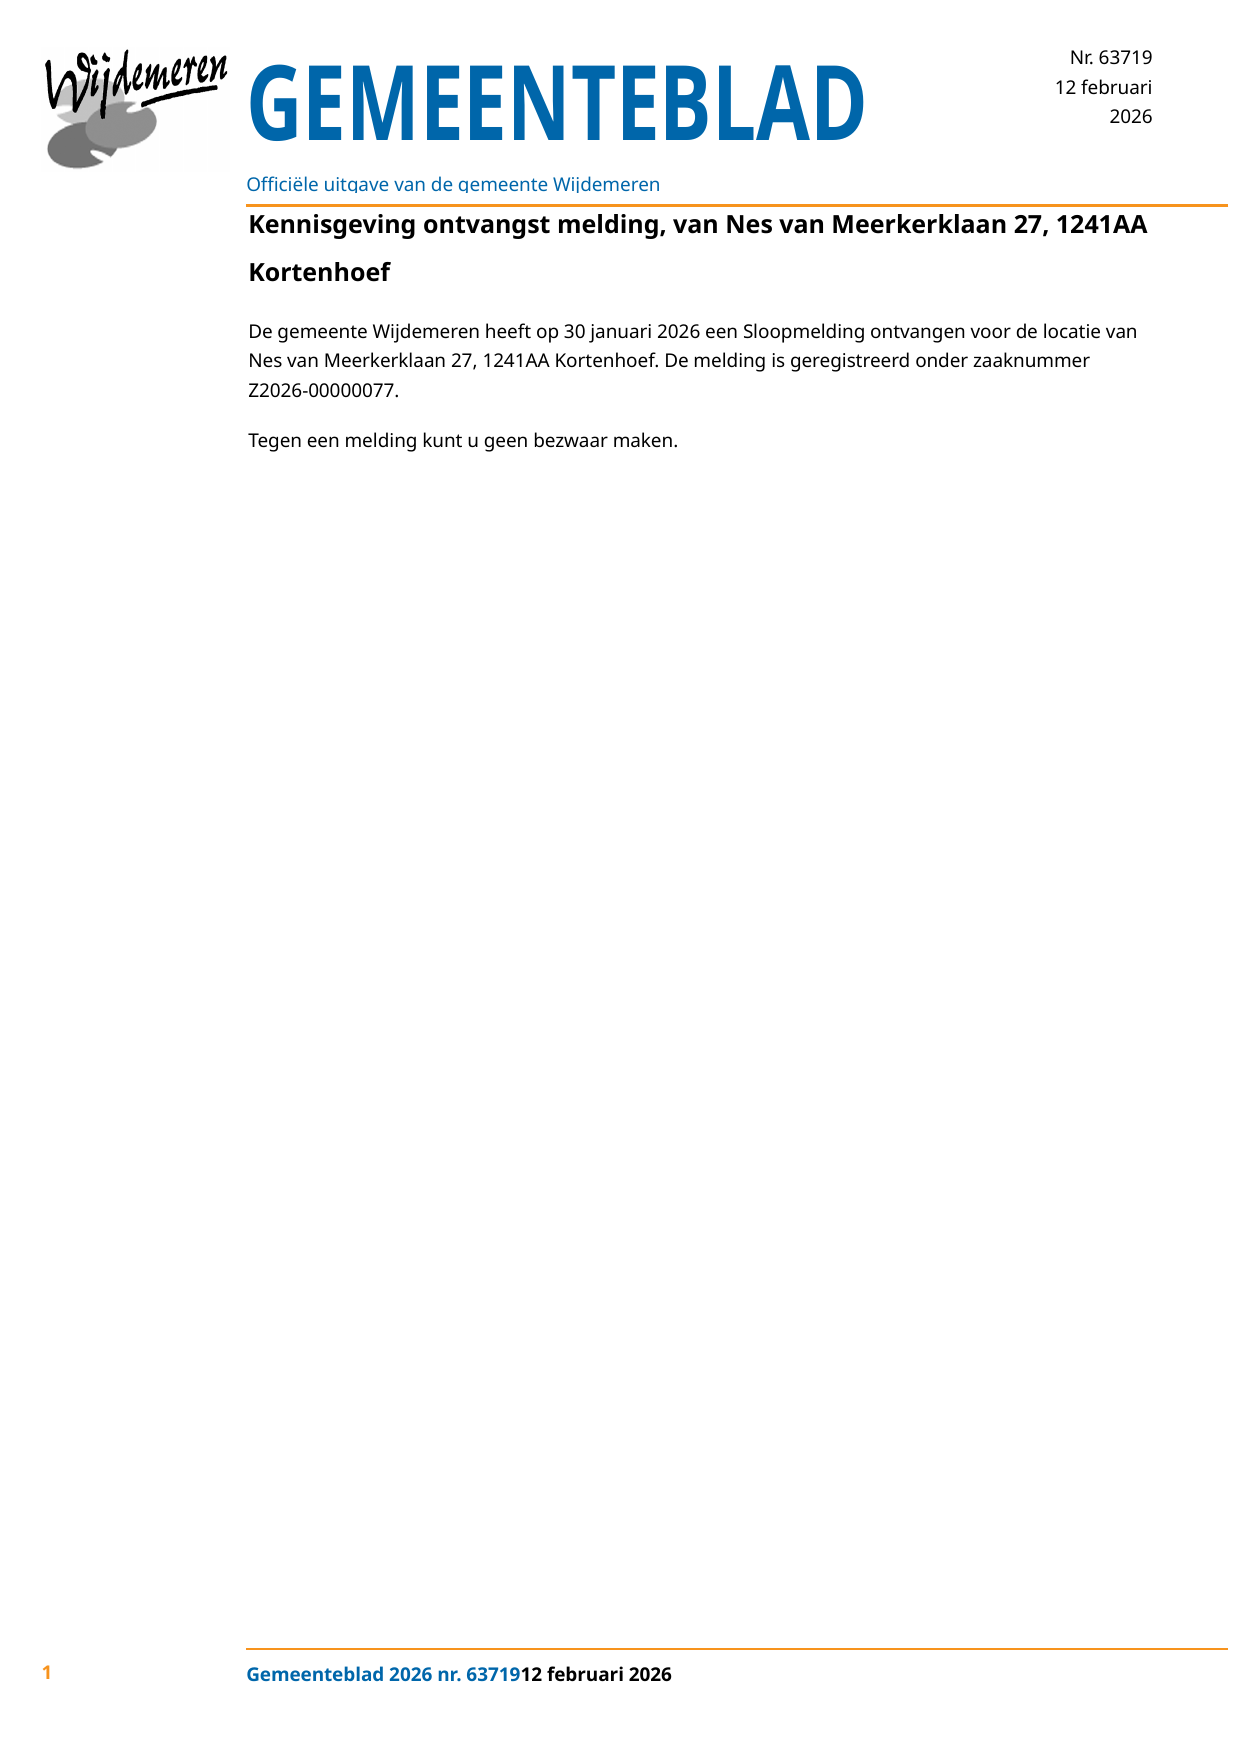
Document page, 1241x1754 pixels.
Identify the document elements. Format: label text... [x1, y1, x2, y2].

text Kennisgeving ontvangst melding, van Nes van Meerkerklaan 27, 1241AA Kortenhoef [248, 207, 1152, 288]
text De gemeente Wijdemeren heeft op 30 januari 2026 een Sloopmelding ontvangen voor de locatie van Nes van Meerkerklaan 27, 1241AA Kortenhoef. De melding is geregistreerd onder zaaknummer Z2026-00000077. [248, 318, 1152, 403]
picture [41, 47, 231, 172]
text Tegen een melding kunt u geen bezwaar maken. [248, 427, 1152, 453]
